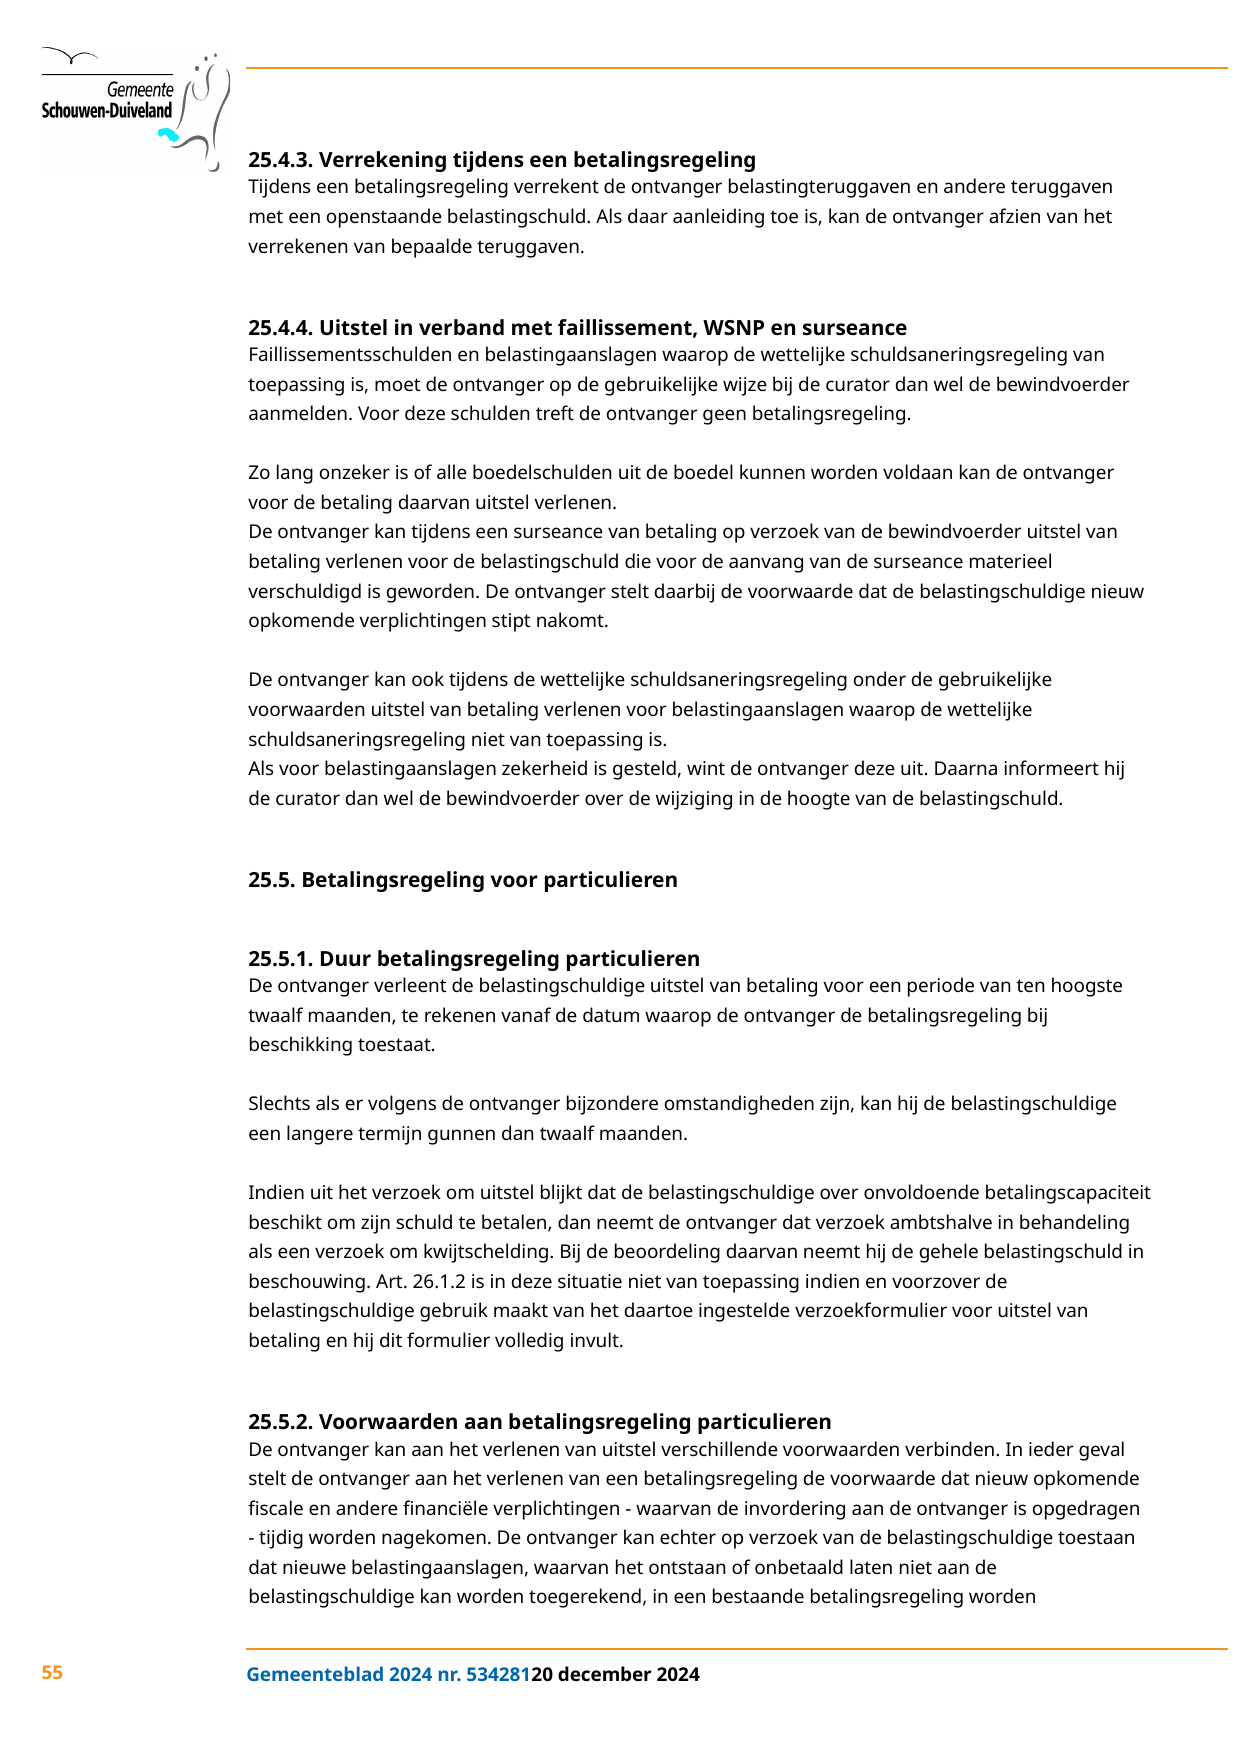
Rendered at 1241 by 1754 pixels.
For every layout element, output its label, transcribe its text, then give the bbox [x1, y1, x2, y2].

text Zo lang onzeker is of alle boedelschulden uit de boedel kunnen worden voldaan kan de ontvanger voor de betaling daarvan uitstel verlenen. [248, 459, 1152, 515]
text 25.5. Betalingsregeling voor particulieren [248, 865, 1152, 893]
text Slechts als er volgens de ontvanger bijzondere omstandigheden zijn, kan hij de belastingschuldige een langere termijn gunnen dan twaalf maanden. [248, 1091, 1152, 1146]
text De ontvanger kan aan het verlenen van uitstel verschillende voorwaarden verbinden. In ieder geval stelt de ontvanger aan het verlenen van een betalingsregeling de voorwaarde dat nieuw opkomende fiscale en andere financiële verplichtingen - waarvan de invordering aan de ontvanger is opgedragen - tijdig worden nagekomen. De ontvanger kan echter op verzoek van de belastingschuldige toestaan dat nieuwe belastingaanslagen, waarvan het ontstaan of onbetaald laten niet aan de belastingschuldige kan worden toegerekend, in een bestaande betalingsregeling worden [248, 1436, 1152, 1609]
text De ontvanger kan tijdens een surseance van betaling op verzoek van de bewindvoerder uitstel van betaling verlenen voor de belastingschuld die voor de aanvang van de surseance materieel verschuldigd is geworden. De ontvanger stelt daarbij de voorwaarde dat de belastingschuldige nieuw opkomende verplichtingen stipt nakomt. [248, 519, 1152, 633]
text Als voor belastingaanslagen zekerheid is gesteld, wint de ontvanger deze uit. Daarna informeert hij de curator dan wel de bewindvoerder over de wijziging in de hoogte van de belastingschuld. [248, 755, 1152, 811]
text Tijdens een betalingsregeling verrekent de ontvanger belastingteruggaven en andere teruggaven met een openstaande belastingschuld. Als daar aanleiding toe is, kan de ontvanger afzien van het verrekenen van bepaalde teruggaven. [248, 174, 1152, 258]
text De ontvanger verleent de belastingschuldige uitstel van betaling voor een periode van ten hoogste twaalf maanden, te rekenen vanaf de datum waarop de ontvanger de betalingsregeling bij beschikking toestaat. [248, 972, 1152, 1057]
text Indien uit het verzoek om uitstel blijkt dat de belastingschuldige over onvoldoende betalingscapaciteit beschikt om zijn schuld te betalen, dan neemt de ontvanger dat verzoek ambtshalve in behandeling als een verzoek om kwijtschelding. Bij de beoordeling daarvan neemt hij de gehele belastingschuld in beschouwing. Art. 26.1.2 is in deze situatie niet van toepassing indien en voorzover de belastingschuldige gebruik maakt van het daartoe ingestelde verzoekformulier voor uitstel van betaling en hij dit formulier volledig invult. [248, 1179, 1152, 1353]
text 25.5.1. Duur betalingsregeling particulieren [248, 944, 1152, 972]
text 25.5.2. Voorwaarden aan betalingsregeling particulieren [248, 1407, 1152, 1436]
picture [41, 47, 231, 172]
text 25.4.4. Uitstel in verband met faillissement, WSNP en surseance [248, 313, 1152, 341]
text De ontvanger kan ook tijdens de wettelijke schuldsaneringsregeling onder de gebruikelijke voorwaarden uitstel van betaling verlenen voor belastingaanslagen waarop de wettelijke schuldsaneringsregeling niet van toepassing is. [248, 667, 1152, 752]
text Faillissementsschulden en belastingaanslagen waarop de wettelijke schuldsaneringsregeling van toepassing is, moet de ontvanger op de gebruikelijke wijze bij de curator dan wel de bewindvoerder aanmelden. Voor deze schulden treft de ontvanger geen betalingsregeling. [248, 341, 1152, 426]
text 25.4.3. Verrekening tijdens een betalingsregeling [248, 145, 1152, 174]
